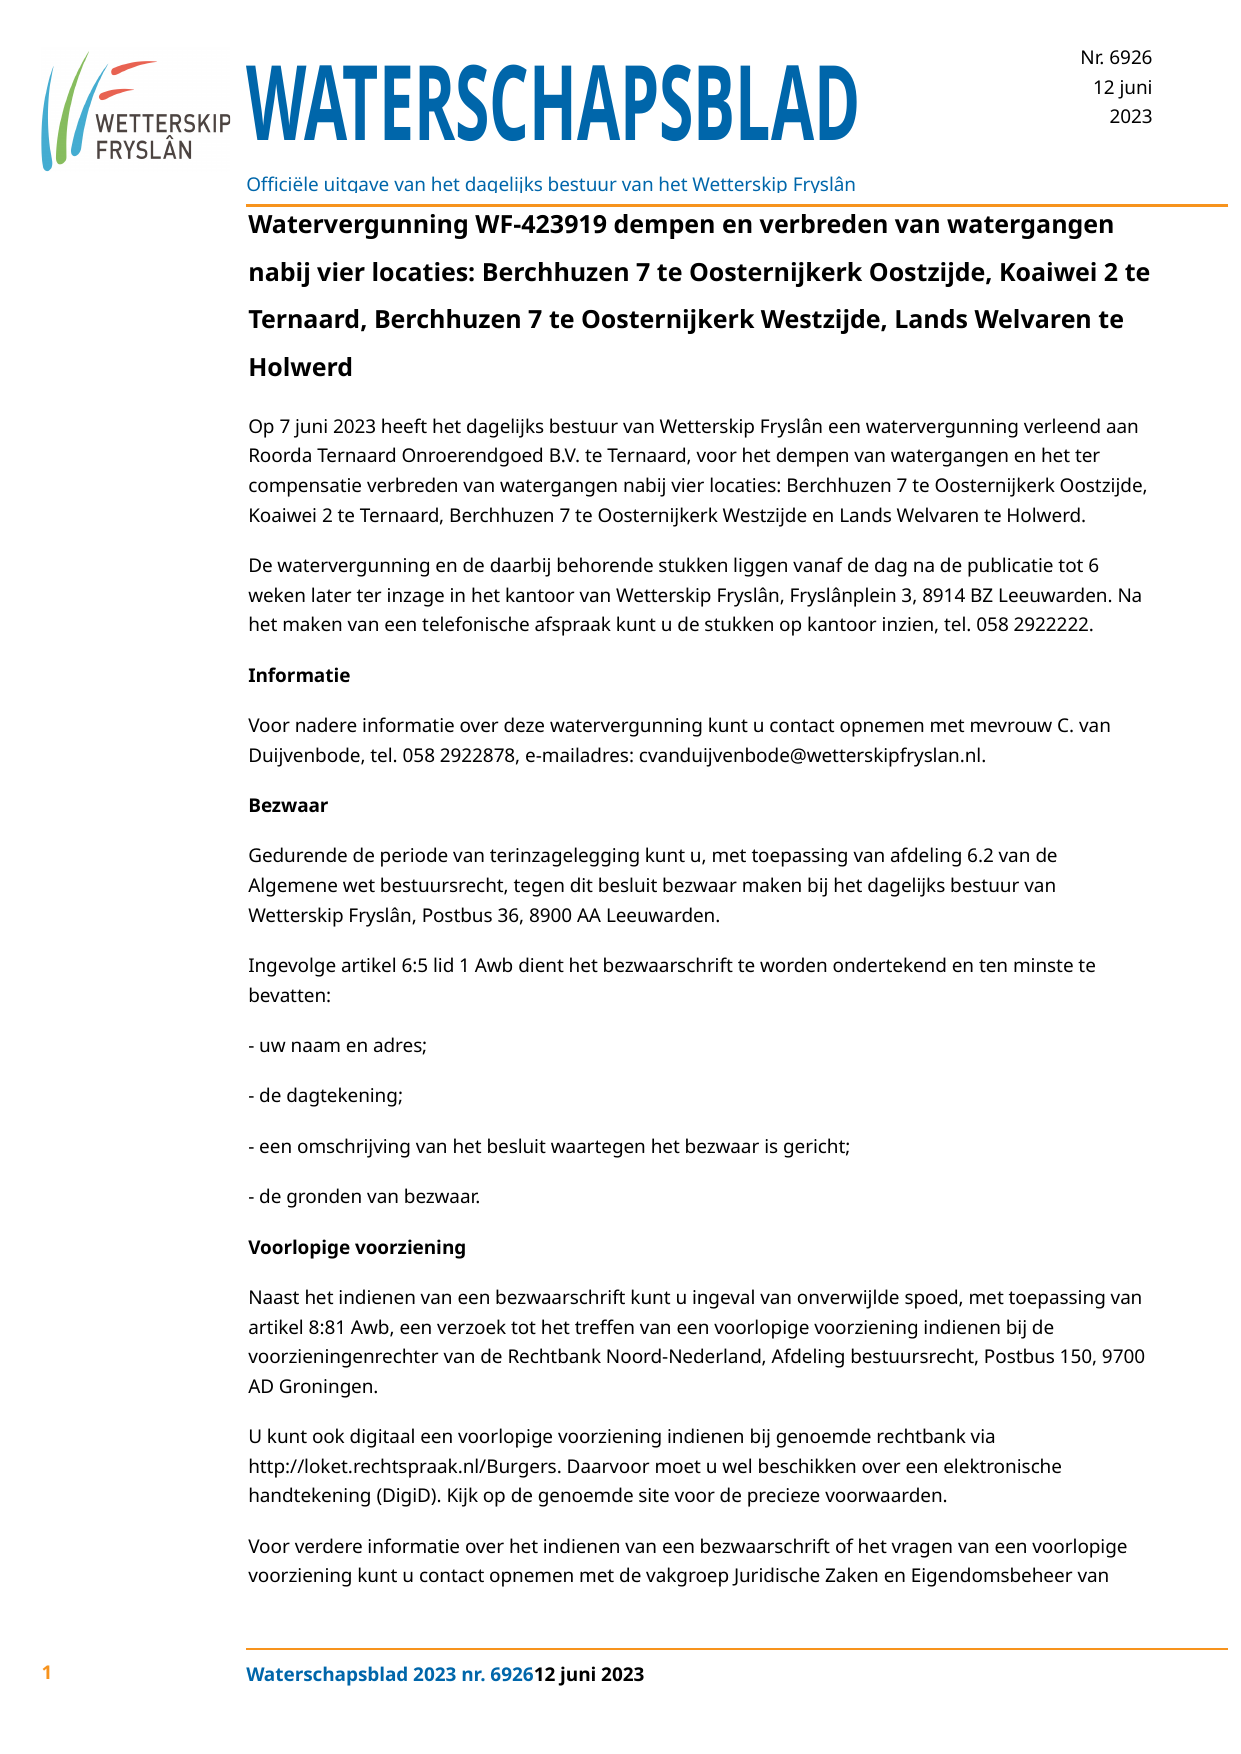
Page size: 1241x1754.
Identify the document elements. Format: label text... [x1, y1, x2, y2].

text Voorlopige voorziening [248, 1234, 1152, 1260]
text U kunt ook digitaal een voorlopige voorziening indienen bij genoemde rechtbank via http://loket.rechtspraak.nl/Burgers. Daarvoor moet u wel beschikken over een elektronische handtekening (DigiD). Kijk op de genoemde site voor de precieze voorwaarden. [248, 1423, 1152, 1508]
text Ingevolge artikel 6:5 lid 1 Awb dient het bezwaarschrift te worden ondertekend en ten minste te bevatten: [248, 952, 1152, 1008]
text Informatie [248, 662, 1152, 688]
text Watervergunning WF-423919 dempen en verbreden van watergangen nabij vier locaties: Berchhuzen 7 te Oosternijkerk Oostzijde, Koaiwei 2 te Ternaard, Berchhuzen 7 te Oosternijkerk Westzijde, Lands Welvaren te Holwerd [248, 207, 1152, 384]
text - de gronden van bezwaar. [248, 1183, 1152, 1209]
text - uw naam en adres; [248, 1032, 1152, 1058]
text Voor nadere informatie over deze watervergunning kunt u contact opnemen met mevrouw C. van Duijvenbode, tel. 058 2922878, e-mailadres: cvanduijvenbode@wetterskipfryslan.nl. [248, 712, 1152, 768]
text - een omschrijving van het besluit waartegen het bezwaar is gericht; [248, 1133, 1152, 1159]
text Gedurende de periode van terinzagelegging kunt u, met toepassing van afdeling 6.2 van de Algemene wet bestuursrecht, tegen dit besluit bezwaar maken bij het dagelijks bestuur van Wetterskip Fryslân, Postbus 36, 8900 AA Leeuwarden. [248, 843, 1152, 928]
text Voor verdere informatie over het indienen van een bezwaarschrift of het vragen van een voorlopige voorziening kunt u contact opnemen met de vakgroep Juridische Zaken en Eigendomsbeheer van [248, 1533, 1152, 1588]
text Naast het indienen van een bezwaarschrift kunt u ingeval van onverwijlde spoed, met toepassing van artikel 8:81 Awb, een verzoek tot het treffen van een voorlopige voorziening indienen bij de voorzieningenrechter van de Rechtbank Noord-Nederland, Afdeling bestuursrecht, Postbus 150, 9700 AD Groningen. [248, 1284, 1152, 1399]
text Bezwaar [248, 792, 1152, 818]
picture [41, 47, 231, 172]
text Op 7 juni 2023 heeft het dagelijks bestuur van Wetterskip Fryslân een watervergunning verleend aan Roorda Ternaard Onroerendgoed B.V. te Ternaard, voor het dempen van watergangen en het ter compensatie verbreden van watergangen nabij vier locaties: Berchhuzen 7 te Oosternijkerk Oostzijde, Koaiwei 2 te Ternaard, Berchhuzen 7 te Oosternijkerk Westzijde en Lands Welvaren te Holwerd. [248, 413, 1152, 528]
text - de dagtekening; [248, 1083, 1152, 1108]
text De watervergunning en de daarbij behorende stukken liggen vanaf de dag na de publicatie tot 6 weken later ter inzage in het kantoor van Wetterskip Fryslân, Fryslânplein 3, 8914 BZ Leeuwarden. Na het maken van een telefonische afspraak kunt u de stukken op kantoor inzien, tel. 058 2922222. [248, 552, 1152, 637]
